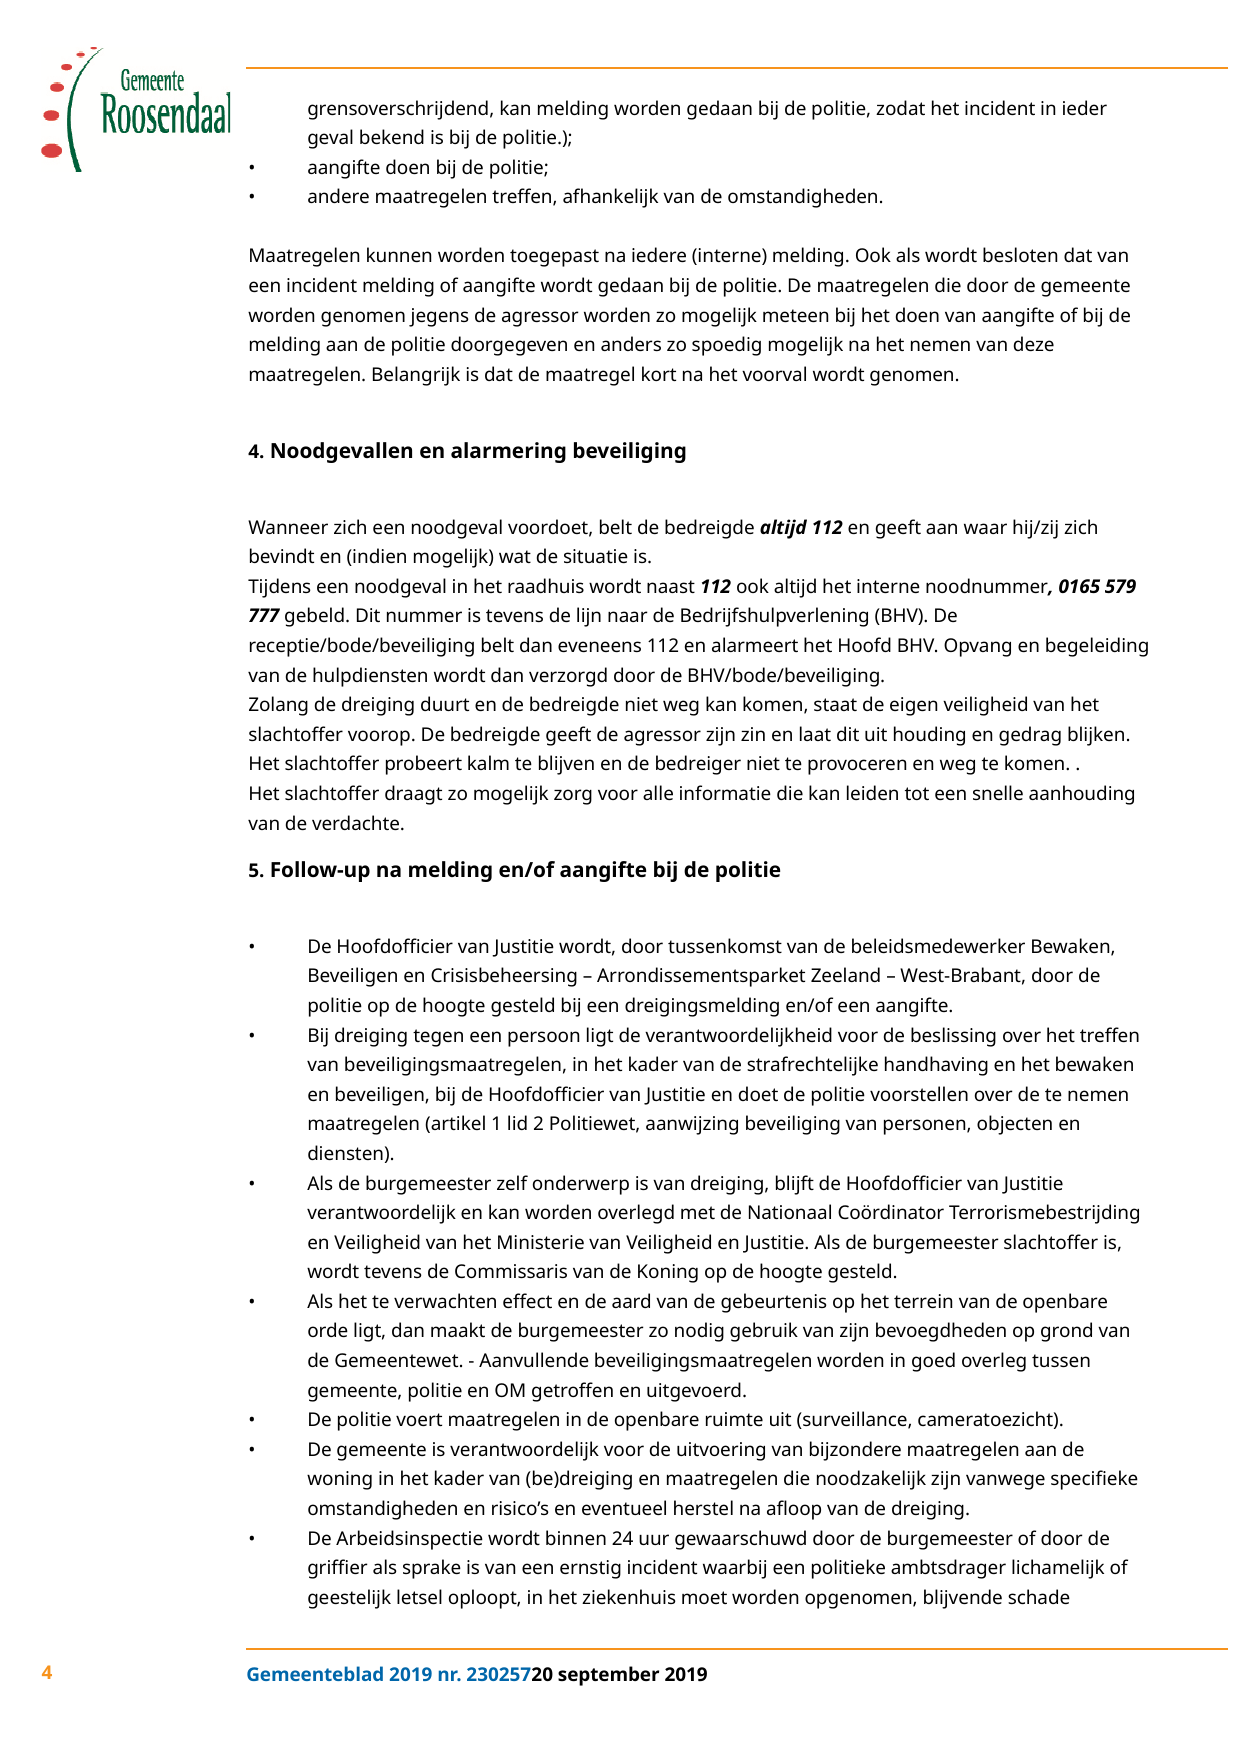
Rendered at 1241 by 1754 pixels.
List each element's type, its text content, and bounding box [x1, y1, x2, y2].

list De Hoofdofficier van Justitie wordt, door tussenkomst van de beleidsmedewerker Bewaken, Beveiligen en Crisisbeheersing – Arrondissementsparket Zeeland – West-Brabant, door de politie op de hoogte gesteld bij een dreigingsmelding en/of een aangifte. [248, 933, 1152, 1018]
text Het slachtoffer draagt zo mogelijk zorg voor alle informatie die kan leiden tot een snelle aanhouding van de verdachte. [248, 780, 1152, 836]
list andere maatregelen treffen, afhankelijk van de omstandigheden. [248, 183, 1152, 209]
list Bij dreiging tegen een persoon ligt de verantwoordelijkheid voor de beslissing over het treffen van beveiligingsmaatregelen, in het kader van de strafrechtelijke handhaving en het bewaken en beveiligen, bij de Hoofdofficier van Justitie en doet de politie voorstellen over de te nemen maatregelen (artikel 1 lid 2 Politiewet, aanwijzing beveiliging van personen, objecten en diensten). [248, 1022, 1152, 1166]
list De politie voert maatregelen in de openbare ruimte uit (surveillance, cameratoezicht). [248, 1406, 1152, 1432]
list Als de burgemeester zelf onderwerp is van dreiging, blijft de Hoofdofficier van Justitie verantwoordelijk en kan worden overlegd met de Nationaal Coördinator Terrorismebestrijding en Veiligheid van het Ministerie van Veiligheid en Justitie. Als de burgemeester slachtoffer is, wordt tevens de Commissaris van de Koning op de hoogte gesteld. [248, 1170, 1152, 1284]
list De Arbeidsinspectie wordt binnen 24 uur gewaarschuwd door de burgemeester of door de griffier als sprake is van een ernstig incident waarbij een politieke ambtsdrager lichamelijk of geestelijk letsel oploopt, in het ziekenhuis moet worden opgenomen, blijvende schade [248, 1525, 1152, 1610]
list grensoverschrijdend, kan melding worden gedaan bij de politie, zodat het incident in ieder geval bekend is bij de politie.); [248, 95, 1152, 150]
text Tijdens een noodgeval in het raadhuis wordt naast 112 ook altijd het interne noodnummer, 0165 579 777 gebeld. Dit nummer is tevens de lijn naar de Bedrijfshulpverlening (BHV). De receptie/bode/beveiliging belt dan eveneens 112 en alarmeert het Hoofd BHV. Opvang en begeleiding van de hulpdiensten wordt dan verzorgd door de BHV/bode/beveiliging. [248, 573, 1152, 688]
picture [41, 47, 231, 172]
text Zolang de dreiging duurt en de bedreigde niet weg kan komen, staat de eigen veiligheid van het slachtoffer voorop. De bedreigde geeft de agressor zijn zin en laat dit uit houding en gedrag blijken. [248, 691, 1152, 747]
text Wanneer zich een noodgeval voordoet, belt de bedreigde altijd 112 en geeft aan waar hij/zij zich bevindt en (indien mogelijk) wat de situatie is. [248, 514, 1152, 569]
text Het slachtoffer probeert kalm te blijven en de bedreiger niet te provoceren en weg te komen. . [248, 751, 1152, 776]
text 5. Follow-up na melding en/of aangifte bij de politie [248, 855, 1152, 884]
list De gemeente is verantwoordelijk voor de uitvoering van bijzondere maatregelen aan de woning in het kader van (be)dreiging en maatregelen die noodzakelijk zijn vanwege specifieke omstandigheden en risico’s en eventueel herstel na afloop van de dreiging. [248, 1436, 1152, 1521]
text Maatregelen kunnen worden toegepast na iedere (interne) melding. Ook als wordt besloten dat van een incident melding of aangifte wordt gedaan bij de politie. De maatregelen die door de gemeente worden genomen jegens de agressor worden zo mogelijk meteen bij het doen van aangifte of bij de melding aan de politie doorgegeven en anders zo spoedig mogelijk na het nemen van deze maatregelen. Belangrijk is dat de maatregel kort na het voorval wordt genomen. [248, 243, 1152, 387]
list aangifte doen bij de politie; [248, 154, 1152, 180]
list Als het te verwachten effect en de aard van de gebeurtenis op het terrein van de openbare orde ligt, dan maakt de burgemeester zo nodig gebruik van zijn bevoegdheden op grond van de Gemeentewet. - Aanvullende beveiligingsmaatregelen worden in goed overleg tussen gemeente, politie en OM getroffen en uitgevoerd. [248, 1288, 1152, 1403]
text 4. Noodgevallen en alarmering beveiliging [248, 436, 1152, 465]
